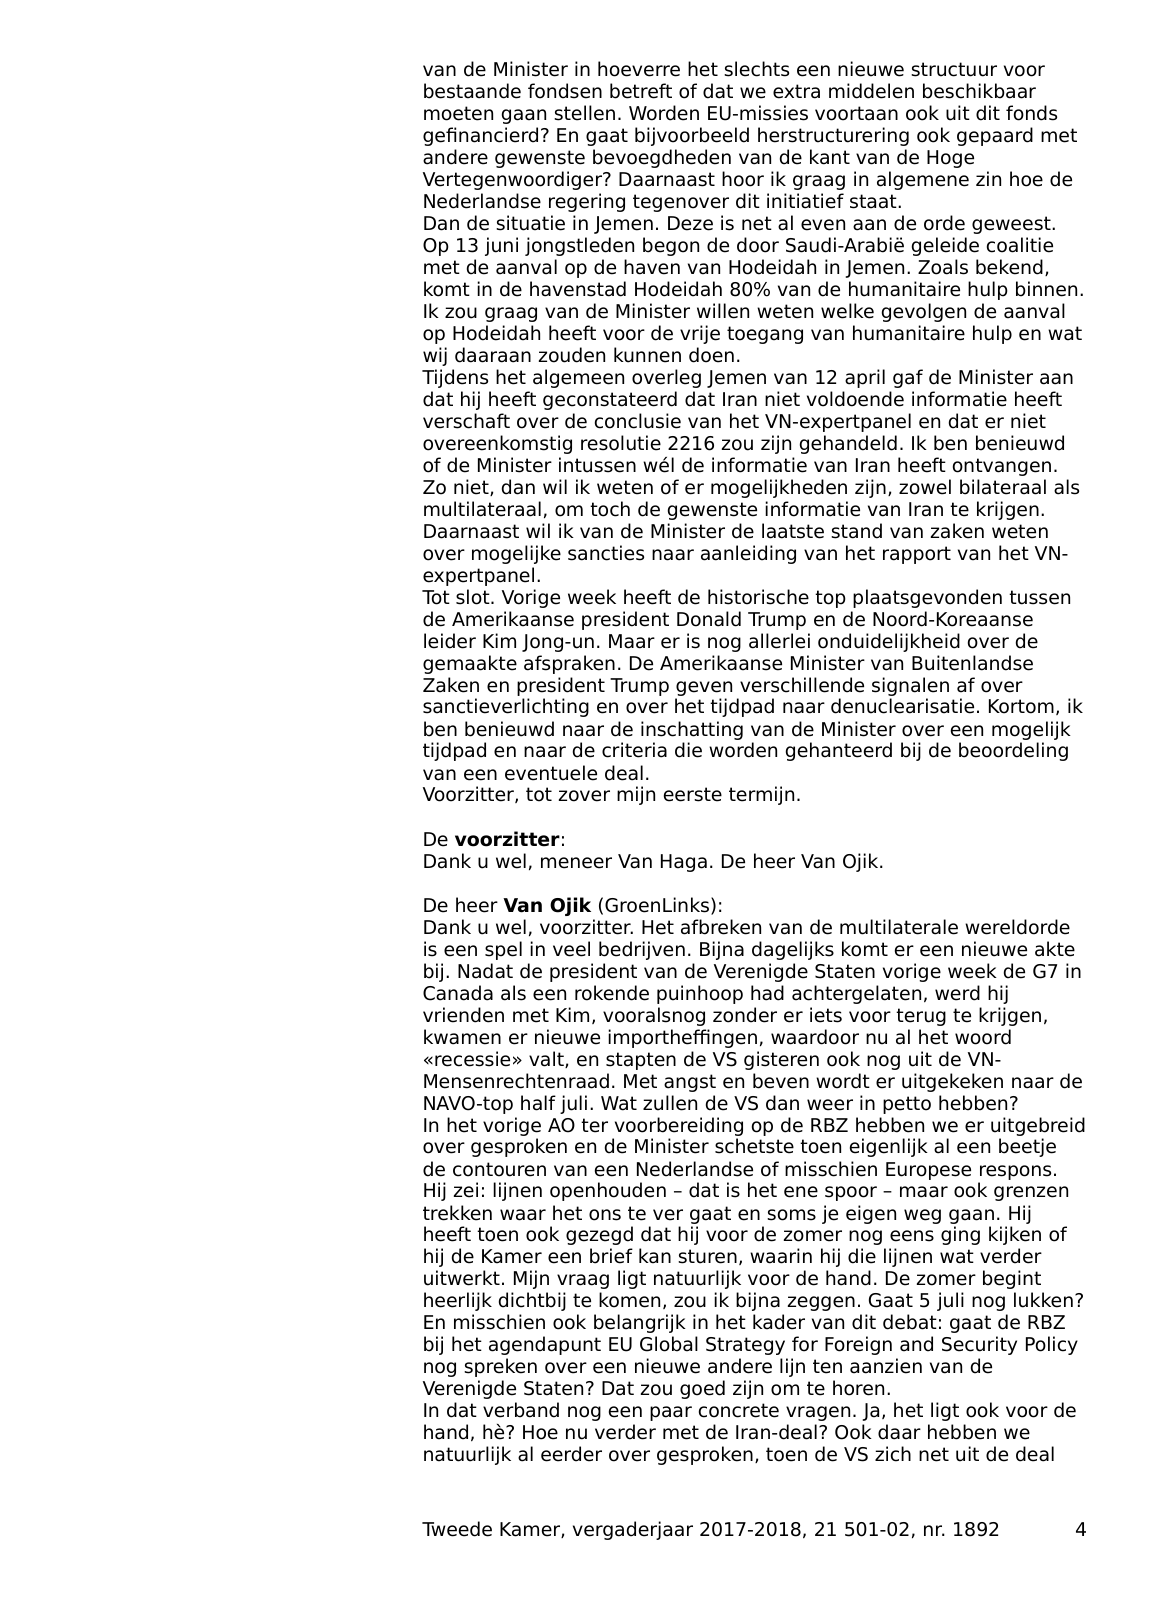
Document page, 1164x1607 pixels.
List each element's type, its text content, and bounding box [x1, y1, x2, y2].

text Dank u wel, meneer Van Haga. De heer Van Ojik. [422, 851, 1087, 872]
text De voorzitter: [422, 828, 1087, 851]
text In het vorige AO ter voorbereiding op de RBZ hebben we er uitgebreid over gesproken en de Minister schetste toen eigenlijk al een beetje de contouren van een Nederlandse of misschien Europese respons. Hij zei: lijnen openhouden – dat is het ene spoor – maar ook grenzen trekken waar het ons te ver gaat en soms je eigen weg gaan. Hij heeft toen ook gezegd dat hij voor de zomer nog eens ging kijken of hij de Kamer een brief kan sturen, waarin hij die lijnen wat verder uitwerkt. Mijn vraag ligt natuurlijk voor de hand. De zomer begint heerlijk dichtbij te komen, zou ik bijna zeggen. Gaat 5 juli nog lukken? En misschien ook belangrijk in het kader van dit debat: gaat de RBZ bij het agendapunt EU Global Strategy for Foreign and Security Policy nog spreken over een nieuwe andere lijn ten aanzien van de Verenigde Staten? Dat zou goed zijn om te horen. [422, 1114, 1087, 1400]
text van de Minister in hoeverre het slechts een nieuwe structuur voor bestaande fondsen betreft of dat we extra middelen beschikbaar moeten gaan stellen. Worden EU-missies voortaan ook uit dit fonds gefinancierd? En gaat bijvoorbeeld herstructurering ook gepaard met andere gewenste bevoegdheden van de kant van de Hoge Vertegenwoordiger? Daarnaast hoor ik graag in algemene zin hoe de Nederlandse regering tegenover dit initiatief staat. [422, 59, 1087, 213]
text De heer Van Ojik (GroenLinks): [422, 895, 1087, 917]
text Voorzitter, tot zover mijn eerste termijn. [422, 784, 1087, 806]
text In dat verband nog een paar concrete vragen. Ja, het ligt ook voor de hand, hè? Hoe nu verder met de Iran-deal? Ook daar hebben we natuurlijk al eerder over gesproken, toen de VS zich net uit de deal [422, 1400, 1087, 1466]
text Tijdens het algemeen overleg Jemen van 12 april gaf de Minister aan dat hij heeft geconstateerd dat Iran niet voldoende informatie heeft verschaft over de conclusie van het VN-expertpanel en dat er niet overeenkomstig resolutie 2216 zou zijn gehandeld. Ik ben benieuwd of de Minister intussen wél de informatie van Iran heeft ontvangen. Zo niet, dan wil ik weten of er mogelijkheden zijn, zowel bilateraal als multilateraal, om toch de gewenste informatie van Iran te krijgen. Daarnaast wil ik van de Minister de laatste stand van zaken weten over mogelijke sancties naar aanleiding van het rapport van het VN-expertpanel. [422, 367, 1087, 587]
text Dank u wel, voorzitter. Het afbreken van de multilaterale wereldorde is een spel in veel bedrijven. Bijna dagelijks komt er een nieuwe akte bij. Nadat de president van de Verenigde Staten vorige week de G7 in Canada als een rokende puinhoop had achtergelaten, werd hij vrienden met Kim, vooralsnog zonder er iets voor terug te krijgen, kwamen er nieuwe importheffingen, waardoor nu al het woord «recessie» valt, en stapten de VS gisteren ook nog uit de VN-Mensenrechtenraad. Met angst en beven wordt er uitgekeken naar de NAVO-top half juli. Wat zullen de VS dan weer in petto hebben? [422, 917, 1087, 1114]
text Tot slot. Vorige week heeft de historische top plaatsgevonden tussen de Amerikaanse president Donald Trump en de Noord-Koreaanse leider Kim Jong-un. Maar er is nog allerlei onduidelijkheid over de gemaakte afspraken. De Amerikaanse Minister van Buitenlandse Zaken en president Trump geven verschillende signalen af over sanctieverlichting en over het tijdpad naar denuclearisatie. Kortom, ik ben benieuwd naar de inschatting van de Minister over een mogelijk tijdpad en naar de criteria die worden gehanteerd bij de beoordeling van een eventuele deal. [422, 587, 1087, 784]
text Dan de situatie in Jemen. Deze is net al even aan de orde geweest. Op 13 juni jongstleden begon de door Saudi-Arabië geleide coalitie met de aanval op de haven van Hodeidah in Jemen. Zoals bekend, komt in de havenstad Hodeidah 80% van de humanitaire hulp binnen. Ik zou graag van de Minister willen weten welke gevolgen de aanval op Hodeidah heeft voor de vrije toegang van humanitaire hulp en wat wij daaraan zouden kunnen doen. [422, 213, 1087, 367]
